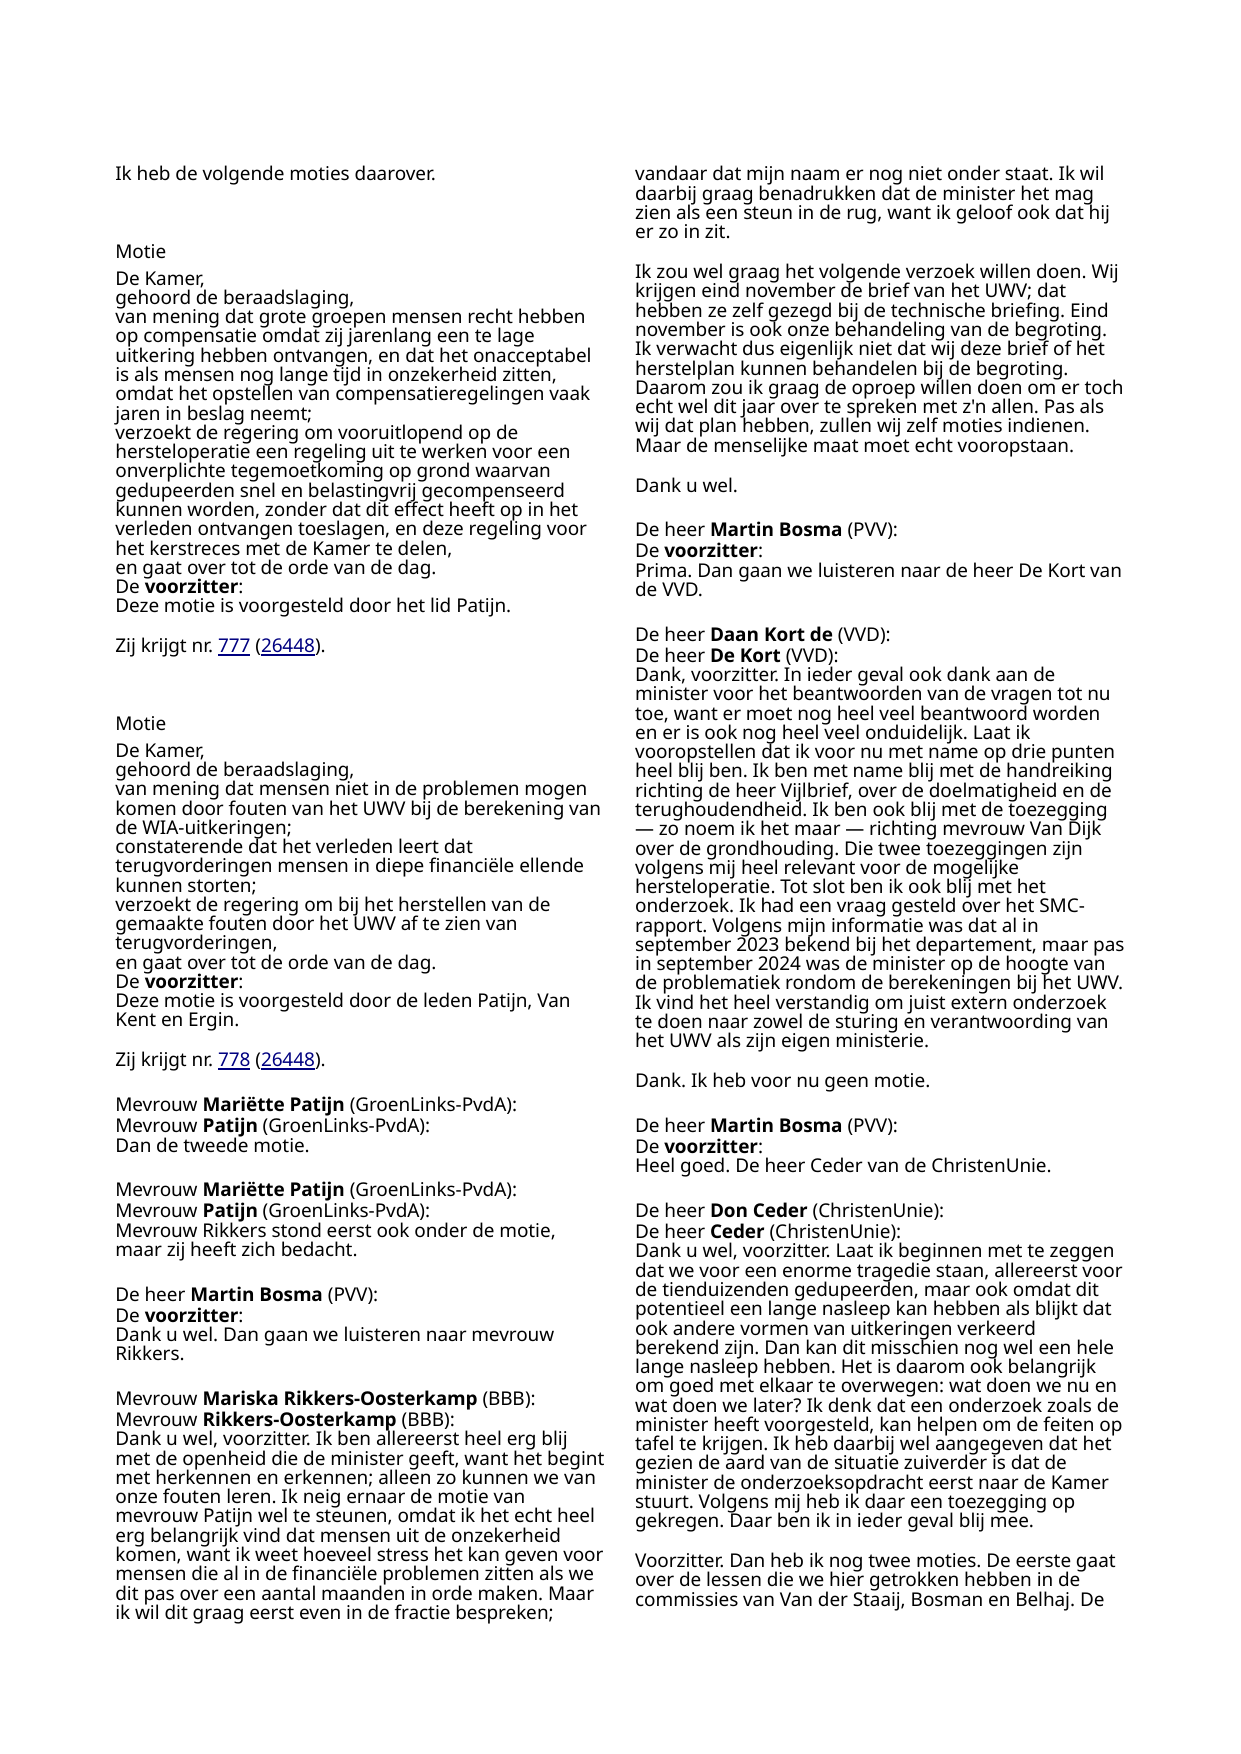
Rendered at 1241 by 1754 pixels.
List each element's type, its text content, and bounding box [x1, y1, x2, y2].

text Zij krijgt nr. 777 (26448). [115, 637, 605, 657]
text Deze motie is voorgesteld door het lid Patijn. [115, 597, 605, 617]
text Dank u wel, voorzitter. Laat ik beginnen met te zeggen dat we voor een enorme tragedie staan, allereerst voor de tienduizenden gedupeerden, maar ook omdat dit potentieel een lange nasleep kan hebben als blijkt dat ook andere vormen van uitkeringen verkeerd berekend zijn. Dan kan dit misschien nog wel een hele lange nasleep hebben. Het is daarom ook belangrijk om goed met elkaar te overwegen: wat doen we nu en wat doen we later? Ik denk dat een onderzoek zoals de minister heeft voorgesteld, kan helpen om de feiten op tafel te krijgen. Ik heb daarbij wel aangegeven dat het gezien de aard van de situatie zuiverder is dat de minister de onderzoeksopdracht eerst naar de Kamer stuurt. Volgens mij heb ik daar een toezegging op gekregen. Daar ben ik in ieder geval blij mee. [635, 1242, 1125, 1531]
text Mevrouw Rikkers stond eerst ook onder de motie, maar zij heeft zich bedacht. [115, 1222, 605, 1260]
text en gaat over tot de orde van de dag. [115, 559, 605, 578]
text Mevrouw Patijn (GroenLinks-PvdA): [115, 1117, 605, 1137]
text Mevrouw Rikkers-Oosterkamp (BBB): [115, 1411, 605, 1430]
text en gaat over tot de orde van de dag. [115, 954, 605, 973]
text De voorzitter: [635, 542, 1125, 562]
text Mevrouw Mariëtte Patijn (GroenLinks-PvdA): [115, 1092, 605, 1117]
text Heel goed. De heer Ceder van de ChristenUnie. [635, 1157, 1125, 1177]
text Ik zou wel graag het volgende verzoek willen doen. Wij krijgen eind november de brief van het UWV; dat hebben ze zelf gezegd bij de technische briefing. Eind november is ook onze behandeling van de begroting. Ik verwacht dus eigenlijk niet dat wij deze brief of het herstelplan kunnen behandelen bij de begroting. Daarom zou ik graag de oproep willen doen om er toch echt wel dit jaar over te spreken met z'n allen. Pas als wij dat plan hebben, zullen wij zelf moties indienen. Maar de menselijke maat moet echt vooropstaan. [635, 263, 1125, 456]
text Voorzitter. Dan heb ik nog twee moties. De eerste gaat over de lessen die we hier getrokken hebben in de commissies van Van der Staaij, Bosman en Belhaj. De [635, 1552, 1125, 1610]
text De voorzitter: [115, 973, 605, 992]
text De heer Martin Bosma (PVV): [115, 1281, 605, 1307]
text Zij krijgt nr. 778 (26448). [115, 1051, 605, 1071]
text Motie [115, 710, 605, 736]
text constaterende dat het verleden leert dat terugvorderingen mensen in diepe financiële ellende kunnen storten; [115, 838, 605, 896]
text Mevrouw Mariëtte Patijn (GroenLinks-PvdA): [115, 1177, 605, 1202]
text De heer Martin Bosma (PVV): [635, 517, 1125, 542]
text Dank u wel. Dan gaan we luisteren naar mevrouw Rikkers. [115, 1326, 605, 1364]
text verzoekt de regering om bij het herstellen van de gemaakte fouten door het UWV af te zien van terugvorderingen, [115, 896, 605, 954]
text Mevrouw Patijn (GroenLinks-PvdA): [115, 1202, 605, 1222]
text vandaar dat mijn naam er nog niet onder staat. Ik wil daarbij graag benadrukken dat de minister het mag zien als een steun in de rug, want ik geloof ook dat hij er zo in zit. [635, 165, 1125, 242]
text De Kamer, [115, 742, 605, 761]
text De heer Don Ceder (ChristenUnie): [635, 1197, 1125, 1223]
text gehoord de beraadslaging, [115, 761, 605, 780]
text gehoord de beraadslaging, [115, 289, 605, 308]
text Dank, voorzitter. In ieder geval ook dank aan de minister voor het beantwoorden van de vragen tot nu toe, want er moet nog heel veel beantwoord worden en er is ook nog heel veel onduidelijk. Laat ik vooropstellen dat ik voor nu met name op drie punten heel blij ben. Ik ben met name blij met de handreiking richting de heer Vijlbrief, over de doelmatigheid en de terughoudendheid. Ik ben ook blij met de toezegging — zo noem ik het maar — richting mevrouw Van Dijk over de grondhouding. Die twee toezeggingen zijn volgens mij heel relevant voor de mogelijke hersteloperatie. Tot slot ben ik ook blij met het onderzoek. Ik had een vraag gesteld over het SMC-rapport. Volgens mijn informatie was dat al in september 2023 bekend bij het departement, maar pas in september 2024 was de minister op de hoogte van de problematiek rondom de berekeningen bij het UWV. Ik vind het heel verstandig om juist extern onderzoek te doen naar zowel de sturing en verantwoording van het UWV als zijn eigen ministerie. [635, 666, 1125, 1051]
text van mening dat grote groepen mensen recht hebben op compensatie omdat zij jarenlang een te lage uitkering hebben ontvangen, en dat het onacceptabel is als mensen nog lange tijd in onzekerheid zitten, omdat het opstellen van compensatieregelingen vaak jaren in beslag neemt; [115, 308, 605, 424]
text De voorzitter: [115, 1307, 605, 1326]
text De voorzitter: [635, 1138, 1125, 1157]
text Mevrouw Mariska Rikkers-Oosterkamp (BBB): [115, 1385, 605, 1411]
text Dank u wel. [635, 477, 1125, 496]
text De heer Martin Bosma (PVV): [635, 1112, 1125, 1138]
text Ik heb de volgende moties daarover. [115, 165, 605, 184]
text Deze motie is voorgesteld door de leden Patijn, Van Kent en Ergin. [115, 992, 605, 1031]
text Dank. Ik heb voor nu geen motie. [635, 1072, 1125, 1091]
text De heer De Kort (VVD): [635, 647, 1125, 666]
text De Kamer, [115, 270, 605, 289]
text Prima. Dan gaan we luisteren naar de heer De Kort van de VVD. [635, 562, 1125, 600]
text verzoekt de regering om vooruitlopend op de hersteloperatie een regeling uit te werken voor een onverplichte tegemoetkoming op grond waarvan gedupeerden snel en belastingvrij gecompenseerd kunnen worden, zonder dat dit effect heeft op in het verleden ontvangen toeslagen, en deze regeling voor het kerstreces met de Kamer te delen, [115, 424, 605, 559]
text De heer Daan Kort de (VVD): [635, 621, 1125, 647]
text van mening dat mensen niet in de problemen mogen komen door fouten van het UWV bij de berekening van de WIA-uitkeringen; [115, 780, 605, 838]
text Motie [115, 238, 605, 264]
text Dan de tweede motie. [115, 1137, 605, 1156]
text De voorzitter: [115, 578, 605, 597]
text Dank u wel, voorzitter. Ik ben allereerst heel erg blij met de openheid die de minister geeft, want het begint met herkennen en erkennen; alleen zo kunnen we van onze fouten leren. Ik neig ernaar de motie van mevrouw Patijn wel te steunen, omdat ik het echt heel erg belangrijk vind dat mensen uit de onzekerheid komen, want ik weet hoeveel stress het kan geven voor mensen die al in de financiële problemen zitten als we dit pas over een aantal maanden in orde maken. Maar ik wil dit graag eerst even in de fractie bespreken; [115, 1430, 605, 1623]
text De heer Ceder (ChristenUnie): [635, 1223, 1125, 1242]
